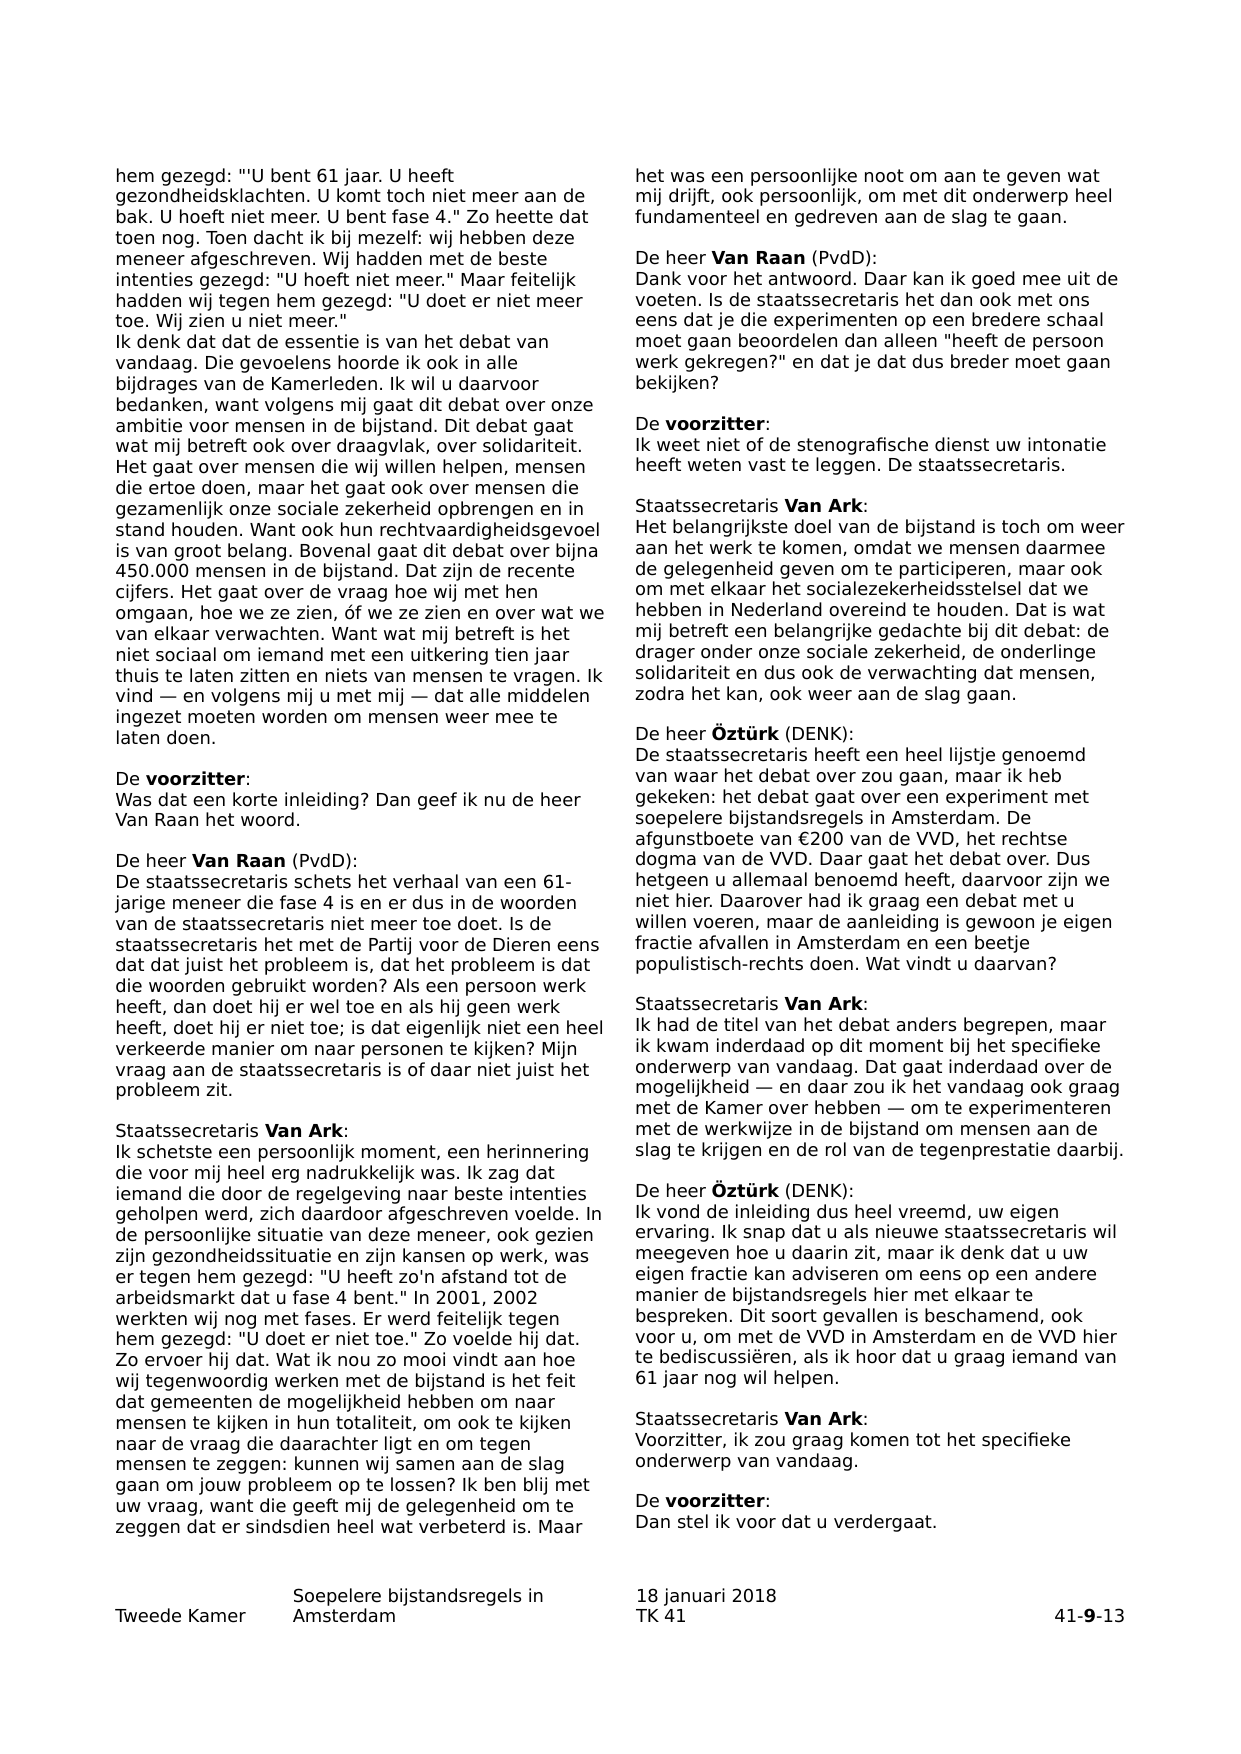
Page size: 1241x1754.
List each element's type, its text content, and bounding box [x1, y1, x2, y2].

text Staatssecretaris Van Ark: [635, 994, 1125, 1015]
text Staatssecretaris Van Ark: [635, 496, 1125, 517]
text Ik vond de inleiding dus heel vreemd, uw eigen ervaring. Ik snap dat u als nieuwe staatssecretaris wil meegeven hoe u daarin zit, maar ik denk dat u uw eigen fractie kan adviseren om eens op een andere manier de bijstandsregels hier met elkaar te bespreken. Dit soort gevallen is beschamend, ook voor u, om met de VVD in Amsterdam en de VVD hier te bediscussiëren, als ik hoor dat u graag iemand van 61 jaar nog wil helpen. [635, 1201, 1125, 1389]
text Voorzitter, ik zou graag komen tot het specifieke onderwerp van vandaag. [635, 1429, 1125, 1471]
text Staatssecretaris Van Ark: [635, 1409, 1125, 1429]
text De heer Van Raan (PvdD): [635, 248, 1125, 268]
text Ik denk dat dat de essentie is van het debat van vandaag. Die gevoelens hoorde ik ook in alle bijdrages van de Kamerleden. Ik wil u daarvoor bedanken, want volgens mij gaat dit debat over onze ambitie voor mensen in de bijstand. Dit debat gaat wat mij betreft ook over draagvlak, over solidariteit. Het gaat over mensen die wij willen helpen, mensen die ertoe doen, maar het gaat ook over mensen die gezamenlijk onze sociale zekerheid opbrengen en in stand houden. Want ook hun rechtvaardigheidsgevoel is van groot belang. Bovenal gaat dit debat over bijna 450.000 mensen in de bijstand. Dat zijn de recente cijfers. Het gaat over de vraag hoe wij met hen omgaan, hoe we ze zien, óf we ze zien en over wat we van elkaar verwachten. Want wat mij betreft is het niet sociaal om iemand met een uitkering tien jaar thuis te laten zitten en niets van mensen te vragen. Ik vind — en volgens mij u met mij — dat alle middelen ingezet moeten worden om mensen weer mee te laten doen. [115, 332, 605, 749]
text De voorzitter: [115, 769, 605, 789]
text De voorzitter: [635, 413, 1125, 434]
text Het belangrijkste doel van de bijstand is toch om weer aan het werk te komen, omdat we mensen daarmee de gelegenheid geven om te participeren, maar ook om met elkaar het socialezekerheidsstelsel dat we hebben in Nederland overeind te houden. Dat is wat mij betreft een belangrijke gedachte bij dit debat: de drager onder onze sociale zekerheid, de onderlinge solidariteit en dus ook de verwachting dat mensen, zodra het kan, ook weer aan de slag gaan. [635, 517, 1125, 704]
text hem gezegd: "'U bent 61 jaar. U heeft gezondheidsklachten. U komt toch niet meer aan de bak. U hoeft niet meer. U bent fase 4." Zo heette dat toen nog. Toen dacht ik bij mezelf: wij hebben deze meneer afgeschreven. Wij hadden met de beste intenties gezegd: "U hoeft niet meer." Maar feitelijk hadden wij tegen hem gezegd: "U doet er niet meer toe. Wij zien u niet meer." [115, 165, 605, 332]
text Dank voor het antwoord. Daar kan ik goed mee uit de voeten. Is de staatssecretaris het dan ook met ons eens dat je die experimenten op een bredere schaal moet gaan beoordelen dan alleen "heeft de persoon werk gekregen?" en dat je dat dus breder moet gaan bekijken? [635, 268, 1125, 393]
text De voorzitter: [635, 1491, 1125, 1512]
text het was een persoonlijke noot om aan te geven wat mij drijft, ook persoonlijk, om met dit onderwerp heel fundamenteel en gedreven aan de slag te gaan. [635, 165, 1125, 228]
text De heer Öztürk (DENK): [635, 1181, 1125, 1201]
text De staatssecretaris schets het verhaal van een 61-jarige meneer die fase 4 is en er dus in de woorden van de staatssecretaris niet meer toe doet. Is de staatssecretaris het met de Partij voor de Dieren eens dat dat juist het probleem is, dat het probleem is dat die woorden gebruikt worden? Als een persoon werk heeft, dan doet hij er wel toe en als hij geen werk heeft, doet hij er niet toe; is dat eigenlijk niet een heel verkeerde manier om naar personen te kijken? Mijn vraag aan de staatssecretaris is of daar niet juist het probleem zit. [115, 872, 605, 1101]
text Ik had de titel van het debat anders begrepen, maar ik kwam inderdaad op dit moment bij het specifieke onderwerp van vandaag. Dat gaat inderdaad over de mogelijkheid — en daar zou ik het vandaag ook graag met de Kamer over hebben — om te experimenteren met de werkwijze in de bijstand om mensen aan de slag te krijgen en de rol van de tegenprestatie daarbij. [635, 1015, 1125, 1161]
text De heer Van Raan (PvdD): [115, 851, 605, 872]
text Dan stel ik voor dat u verdergaat. [635, 1512, 1125, 1533]
text De staatssecretaris heeft een heel lijstje genoemd van waar het debat over zou gaan, maar ik heb gekeken: het debat gaat over een experiment met soepelere bijstandsregels in Amsterdam. De afgunstboete van €200 van de VVD, het rechtse dogma van de VVD. Daar gaat het debat over. Dus hetgeen u allemaal benoemd heeft, daarvoor zijn we niet hier. Daarover had ik graag een debat met u willen voeren, maar de aanleiding is gewoon je eigen fractie afvallen in Amsterdam en een beetje populistisch-rechts doen. Wat vindt u daarvan? [635, 745, 1125, 974]
text De heer Öztürk (DENK): [635, 724, 1125, 745]
text Was dat een korte inleiding? Dan geef ik nu de heer Van Raan het woord. [115, 789, 605, 831]
text Staatssecretaris Van Ark: [115, 1121, 605, 1142]
text Ik weet niet of de stenografische dienst uw intonatie heeft weten vast te leggen. De staatssecretaris. [635, 434, 1125, 476]
text Ik schetste een persoonlijk moment, een herinnering die voor mij heel erg nadrukkelijk was. Ik zag dat iemand die door de regelgeving naar beste intenties geholpen werd, zich daardoor afgeschreven voelde. In de persoonlijke situatie van deze meneer, ook gezien zijn gezondheidssituatie en zijn kansen op werk, was er tegen hem gezegd: "U heeft zo'n afstand tot de arbeidsmarkt dat u fase 4 bent." In 2001, 2002 werkten wij nog met fases. Er werd feitelijk tegen hem gezegd: "U doet er niet toe." Zo voelde hij dat. Zo ervoer hij dat. Wat ik nou zo mooi vindt aan hoe wij tegenwoordig werken met de bijstand is het feit dat gemeenten de mogelijkheid hebben om naar mensen te kijken in hun totaliteit, om ook te kijken naar de vraag die daarachter ligt en om tegen mensen te zeggen: kunnen wij samen aan de slag gaan om jouw probleem op te lossen? Ik ben blij met uw vraag, want die geeft mij de gelegenheid om te zeggen dat er sindsdien heel wat verbeterd is. Maar [115, 1142, 605, 1537]
